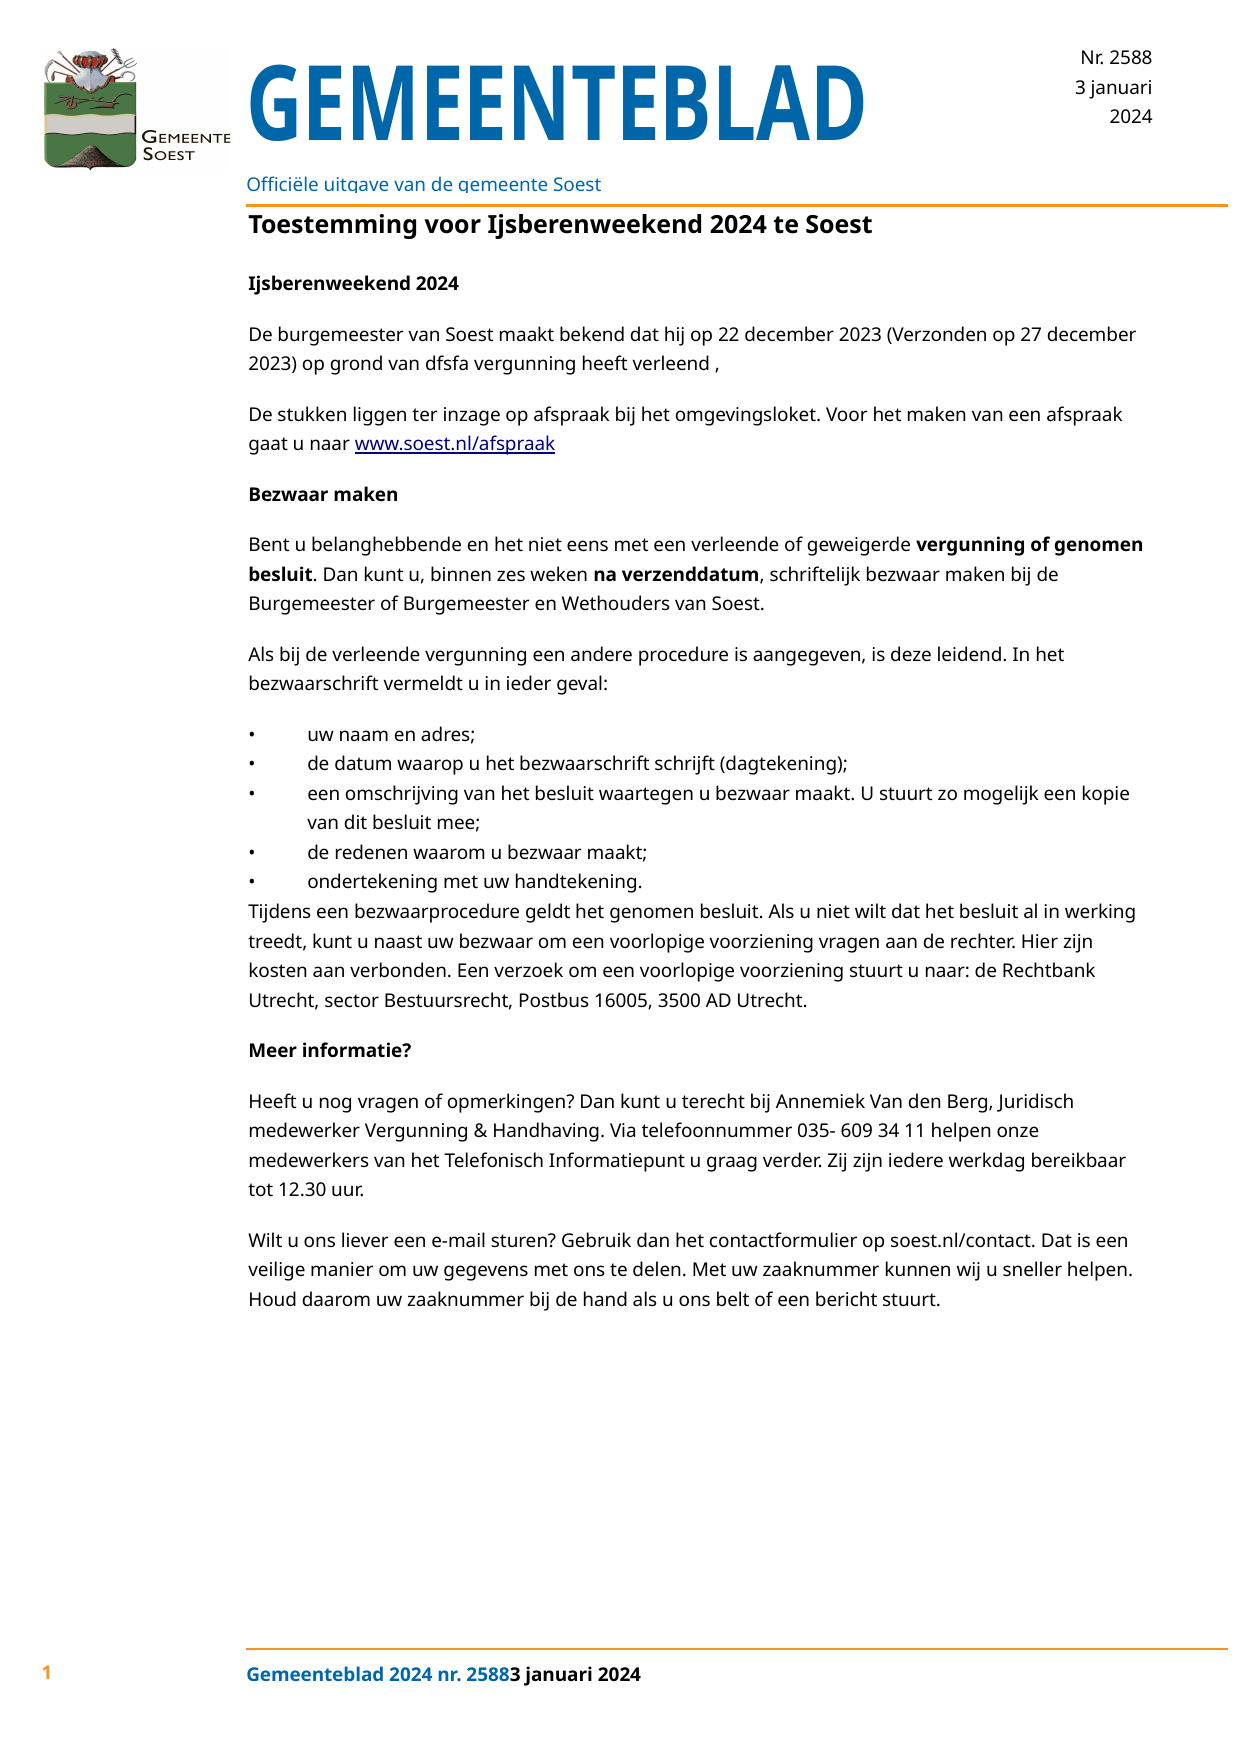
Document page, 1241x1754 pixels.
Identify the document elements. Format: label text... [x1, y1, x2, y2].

text Ijsberenweekend 2024 [248, 270, 1152, 296]
text Heeft u nog vragen of opmerkingen? Dan kunt u terecht bij Annemiek Van den Berg, Juridisch medewerker Vergunning & Handhaving. Via telefoonnummer 035- 609 34 11 helpen onze medewerkers van het Telefonisch Informatiepunt u graag verder. Zij zijn iedere werkdag bereikbaar tot 12.30 uur. [248, 1088, 1152, 1202]
text De stukken liggen ter inzage op afspraak bij het omgevingsloket. Voor het maken van een afspraak gaat u naar www.soest.nl/afspraak [248, 401, 1152, 456]
text Tijdens een bezwaarprocedure geldt het genomen besluit. Als u niet wilt dat het besluit al in werking treedt, kunt u naast uw bezwaar om een voorlopige voorziening vragen aan de rechter. Hier zijn kosten aan verbonden. Een verzoek om een voorlopige voorziening stuurt u naar: de Rechtbank Utrecht, sector Bestuursrecht, Postbus 16005, 3500 AD Utrecht. [248, 898, 1152, 1013]
text De burgemeester van Soest maakt bekend dat hij op 22 december 2023 (Verzonden op 27 december 2023) op grond van dfsfa vergunning heeft verleend , [248, 321, 1152, 376]
text Meer informatie? [248, 1037, 1152, 1063]
text Toestemming voor Ijsberenweekend 2024 te Soest [248, 207, 1152, 241]
text Als bij de verleende vergunning een andere procedure is aangegeven, is deze leidend. In het bezwaarschrift vermeldt u in ieder geval: [248, 641, 1152, 696]
list een omschrijving van het besluit waartegen u bezwaar maakt. U stuurt zo mogelijk een kopie van dit besluit mee; [248, 780, 1152, 835]
list ondertekening met uw handtekening. [248, 869, 1152, 894]
text Wilt u ons liever een e-mail sturen? Gebruik dan het contactformulier op soest.nl/contact. Dat is een veilige manier om uw gegevens met ons te delen. Met uw zaaknummer kunnen wij u sneller helpen. Houd daarom uw zaaknummer bij de hand als u ons belt of een bericht stuurt. [248, 1227, 1152, 1312]
list de redenen waarom u bezwaar maakt; [248, 839, 1152, 865]
text Bezwaar maken [248, 481, 1152, 506]
list de datum waarop u het bezwaarschrift schrijft (dagtekening); [248, 750, 1152, 776]
picture [41, 47, 231, 172]
text Bent u belanghebbende en het niet eens met een verleende of geweigerde vergunning of genomen besluit. Dan kunt u, binnen zes weken na verzenddatum, schriftelijk bezwaar maken bij de Burgemeester of Burgemeester en Wethouders van Soest. [248, 531, 1152, 616]
list uw naam en adres; [248, 721, 1152, 746]
